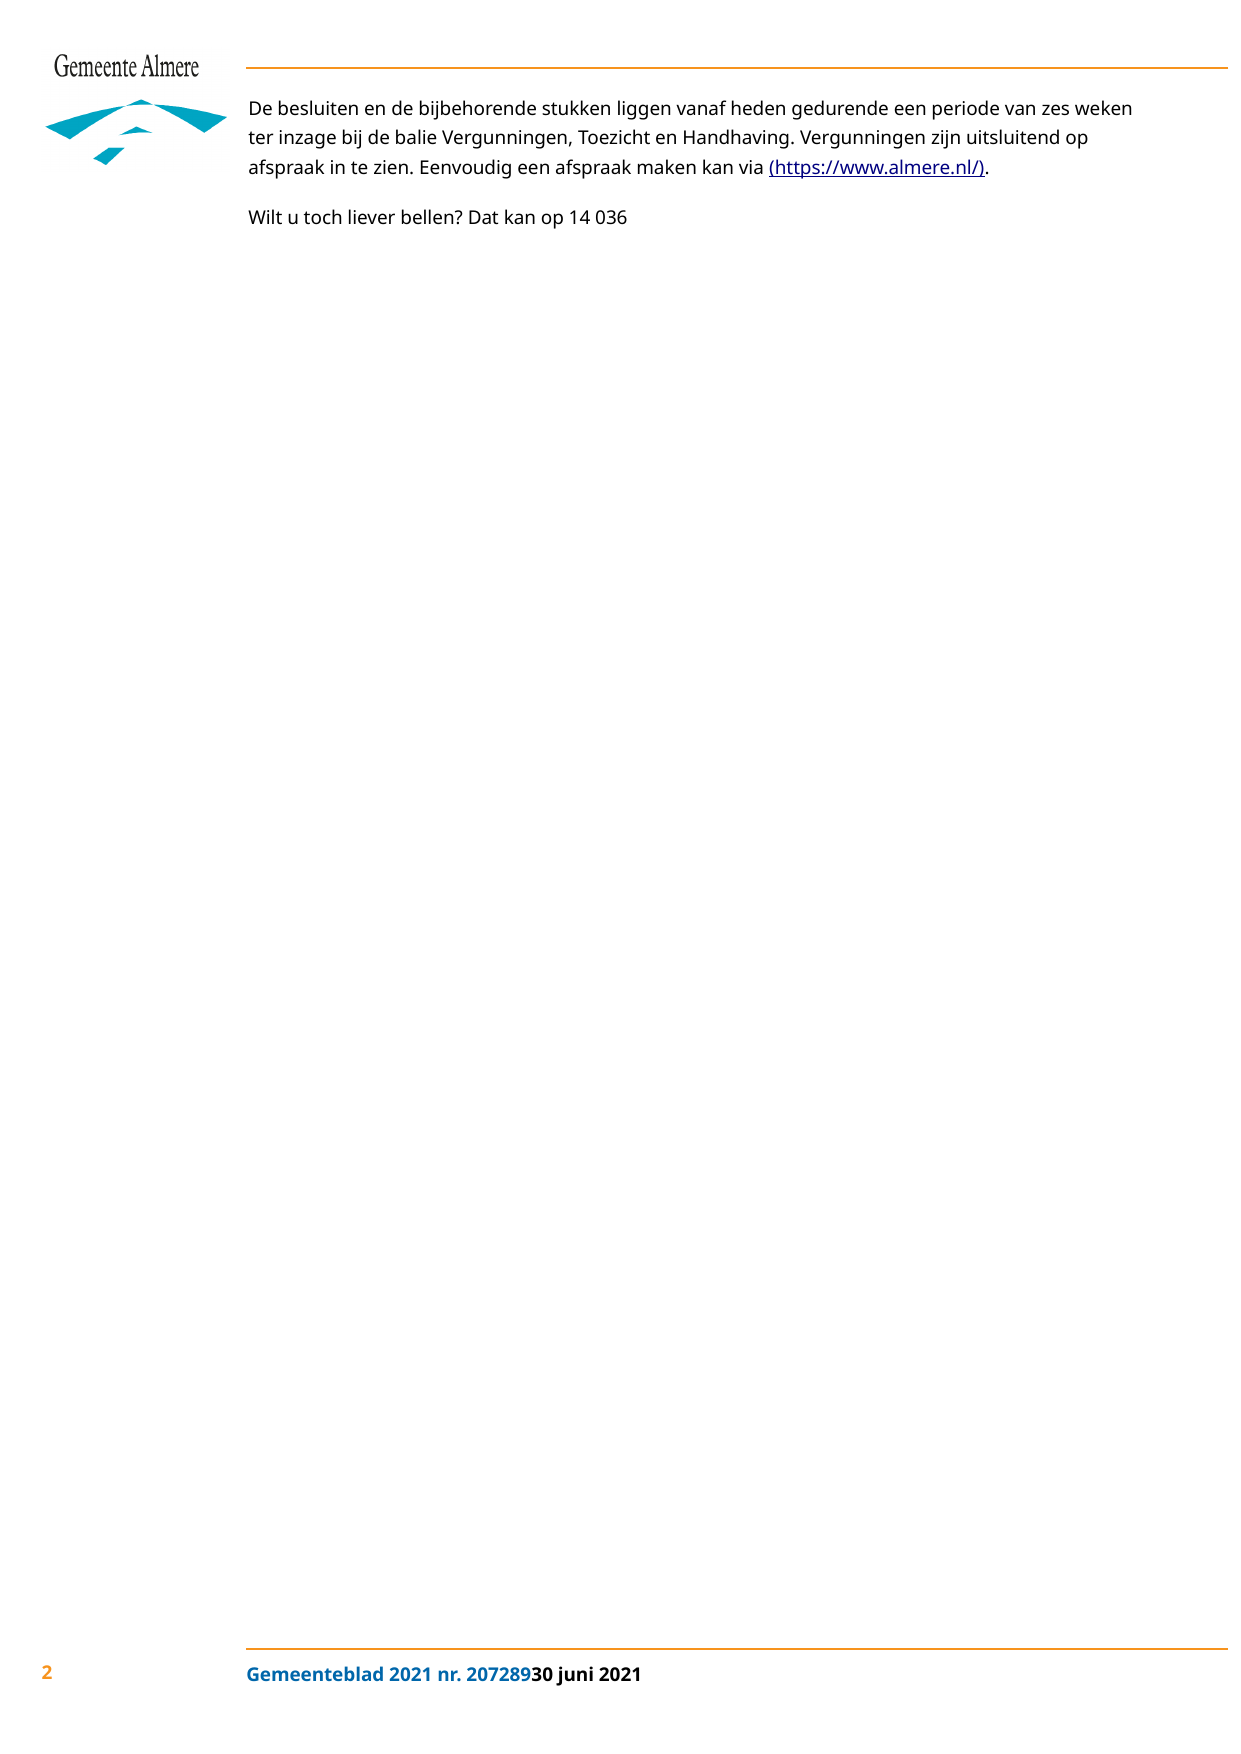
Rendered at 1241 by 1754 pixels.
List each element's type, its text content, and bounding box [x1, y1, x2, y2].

text Wilt u toch liever bellen? Dat kan op 14 036 [248, 204, 1152, 230]
picture [41, 47, 231, 172]
text De besluiten en de bijbehorende stukken liggen vanaf heden gedurende een periode van zes weken ter inzage bij de balie Vergunningen, Toezicht en Handhaving. Vergunningen zijn uitsluitend op afspraak in te zien. Eenvoudig een afspraak maken kan via (https://www.almere.nl/). [248, 95, 1152, 180]
